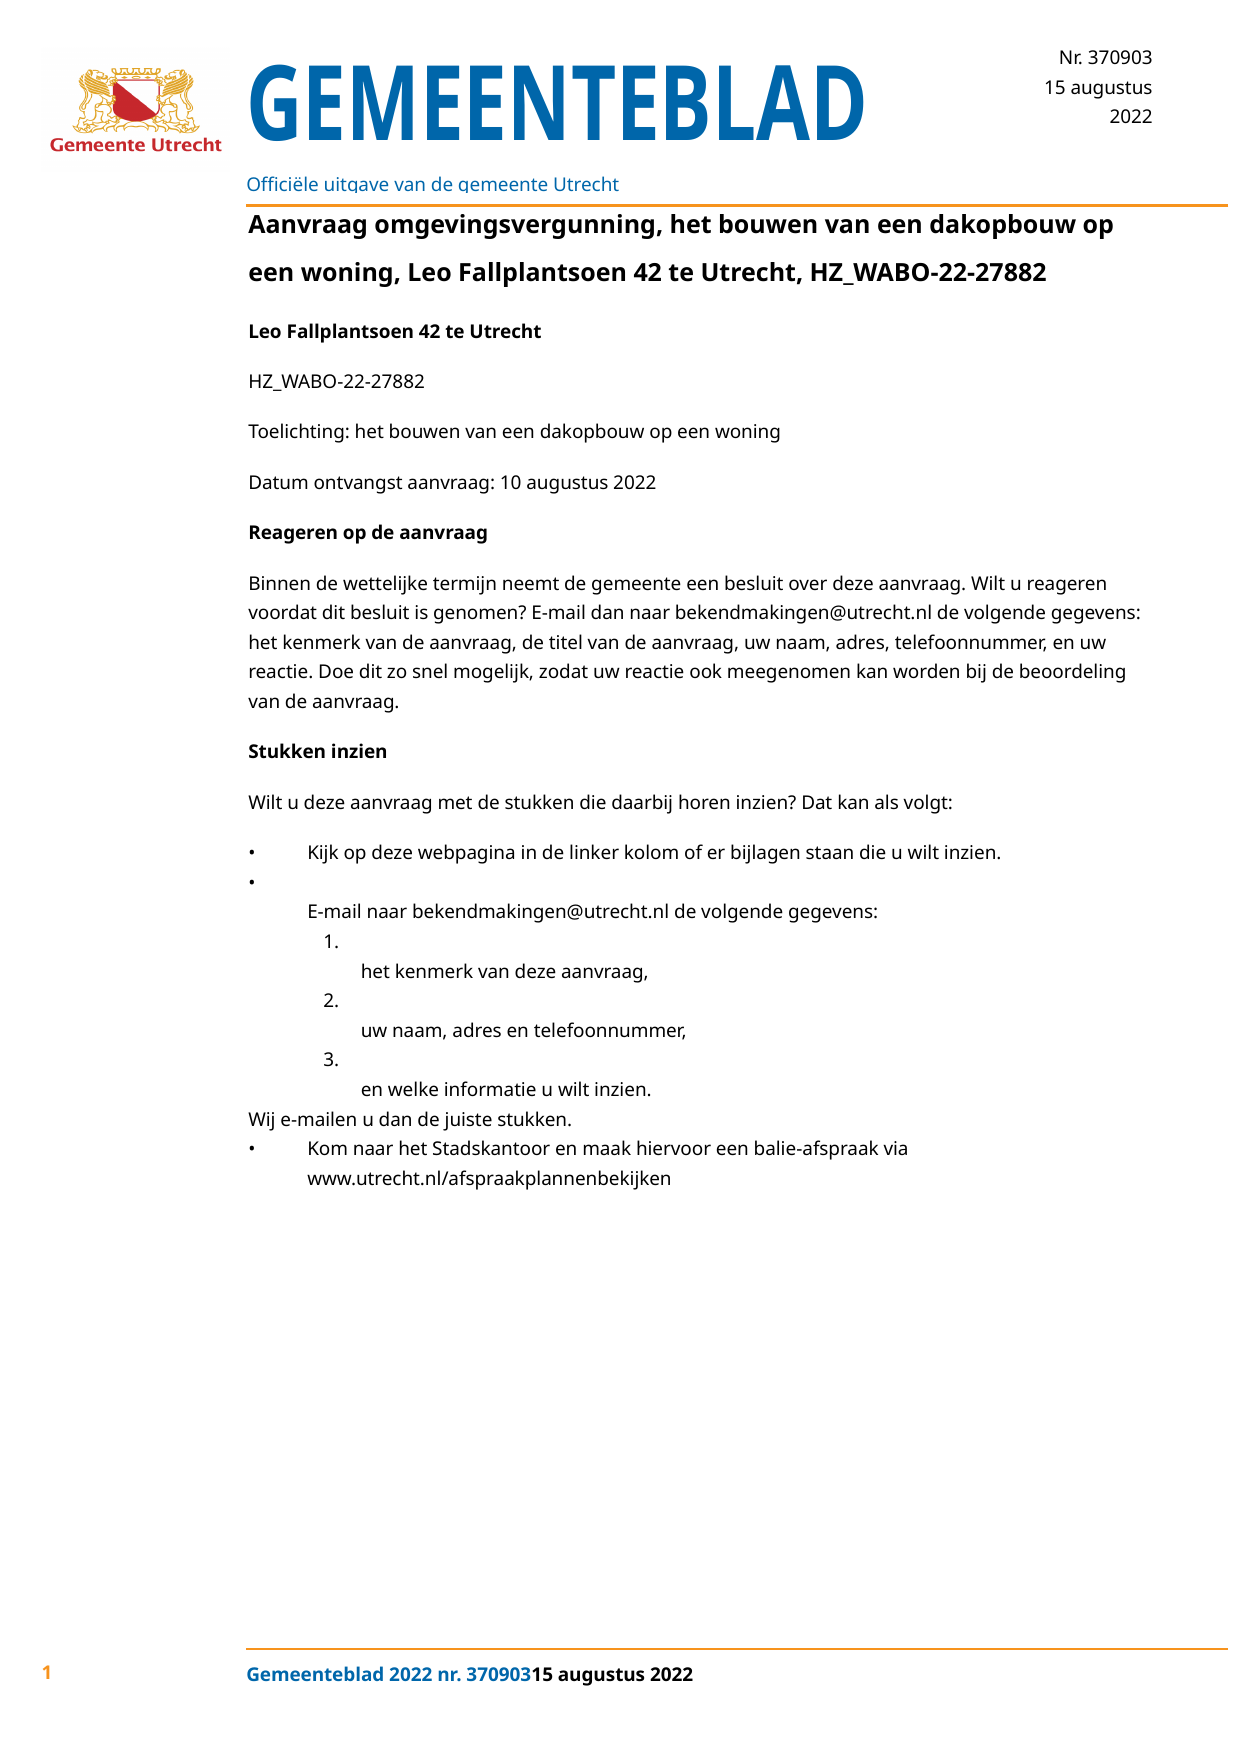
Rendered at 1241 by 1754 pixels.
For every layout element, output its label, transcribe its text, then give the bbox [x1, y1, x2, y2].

text Toelichting: het bouwen van een dakopbouw op een woning [248, 419, 1152, 444]
text Binnen de wettelijke termijn neemt de gemeente een besluit over deze aanvraag. Wilt u reageren voordat dit besluit is genomen? E-mail dan naar bekendmakingen@utrecht.nl de volgende gegevens: het kenmerk van de aanvraag, de titel van de aanvraag, uw naam, adres, telefoonnummer, en uw reactie. Doe dit zo snel mogelijk, zodat uw reactie ook meegenomen kan worden bij de beoordeling van de aanvraag. [248, 570, 1152, 714]
picture [41, 47, 231, 172]
text Wilt u deze aanvraag met de stukken die daarbij horen inzien? Dat kan als volgt: [248, 789, 1152, 815]
list E-mail naar bekendmakingen@utrecht.nl de volgende gegevens: [248, 899, 1152, 924]
text Aanvraag omgevingsvergunning, het bouwen van een dakopbouw op een woning, Leo Fallplantsoen 42 te Utrecht, HZ_WABO-22-27882 [248, 207, 1152, 288]
text Stukken inzien [248, 739, 1152, 764]
text Datum ontvangst aanvraag: 10 augustus 2022 [248, 469, 1152, 495]
list het kenmerk van deze aanvraag, [323, 958, 1152, 984]
list Kijk op deze webpagina in de linker kolom of er bijlagen staan die u wilt inzien. [248, 839, 1152, 865]
text Reageren op de aanvraag [248, 519, 1152, 545]
text HZ_WABO-22-27882 [248, 368, 1152, 394]
list uw naam, adres en telefoonnummer, [323, 1017, 1152, 1043]
text Leo Fallplantsoen 42 te Utrecht [248, 318, 1152, 344]
text Wij e-mailen u dan de juiste stukken. [248, 1106, 1152, 1132]
list en welke informatie u wilt inzien. [323, 1076, 1152, 1102]
list Kom naar het Stadskantoor en maak hiervoor een balie-afspraak via www.utrecht.nl/afspraakplannenbekijken [248, 1135, 1152, 1191]
